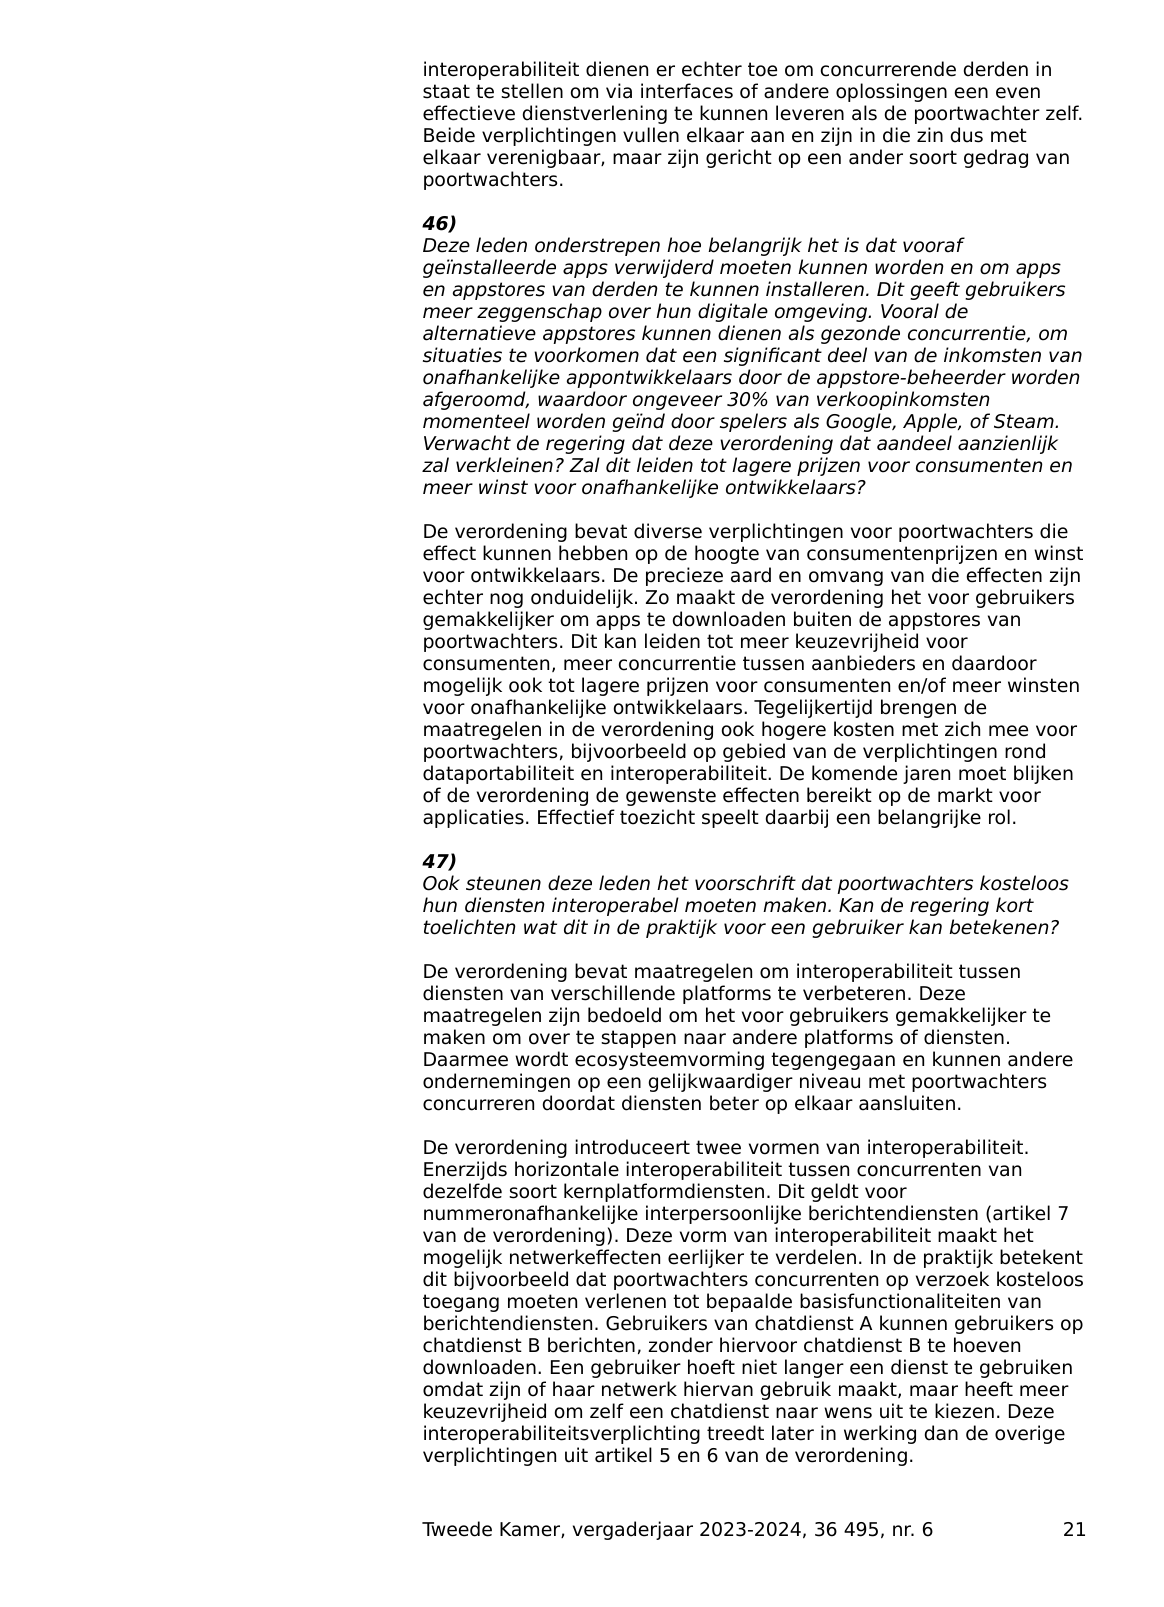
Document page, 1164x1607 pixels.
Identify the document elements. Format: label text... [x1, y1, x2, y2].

text Deze leden onderstrepen hoe belangrijk het is dat vooraf geïnstalleerde apps verwijderd moeten kunnen worden en om apps en appstores van derden te kunnen installeren. Dit geeft gebruikers meer zeggenschap over hun digitale omgeving. Vooral de alternatieve appstores kunnen dienen als gezonde concurrentie, om situaties te voorkomen dat een significant deel van de inkomsten van onafhankelijke appontwikkelaars door de appstore-beheerder worden afgeroomd, waardoor ongeveer 30% van verkoopinkomsten momenteel worden geïnd door spelers als Google, Apple, of Steam. Verwacht de regering dat deze verordening dat aandeel aanzienlijk zal verkleinen? Zal dit leiden tot lagere prijzen voor consumenten en meer winst voor onafhankelijke ontwikkelaars? [422, 235, 1087, 499]
text De verordening bevat maatregelen om interoperabiliteit tussen diensten van verschillende platforms te verbeteren. Deze maatregelen zijn bedoeld om het voor gebruikers gemakkelijker te maken om over te stappen naar andere platforms of diensten. Daarmee wordt ecosysteemvorming tegengegaan en kunnen andere ondernemingen op een gelijkwaardiger niveau met poortwachters concurreren doordat diensten beter op elkaar aansluiten. [422, 961, 1087, 1115]
text interoperabiliteit dienen er echter toe om concurrerende derden in staat te stellen om via interfaces of andere oplossingen een even effectieve dienstverlening te kunnen leveren als de poortwachter zelf. Beide verplichtingen vullen elkaar aan en zijn in die zin dus met elkaar verenigbaar, maar zijn gericht op een ander soort gedrag van poortwachters. [422, 59, 1087, 191]
text Ook steunen deze leden het voorschrift dat poortwachters kosteloos hun diensten interoperabel moeten maken. Kan de regering kort toelichten wat dit in de praktijk voor een gebruiker kan betekenen? [422, 873, 1087, 939]
text De verordening bevat diverse verplichtingen voor poortwachters die effect kunnen hebben op de hoogte van consumentenprijzen en winst voor ontwikkelaars. De precieze aard en omvang van die effecten zijn echter nog onduidelijk. Zo maakt de verordening het voor gebruikers gemakkelijker om apps te downloaden buiten de appstores van poortwachters. Dit kan leiden tot meer keuzevrijheid voor consumenten, meer concurrentie tussen aanbieders en daardoor mogelijk ook tot lagere prijzen voor consumenten en/of meer winsten voor onafhankelijke ontwikkelaars. Tegelijkertijd brengen de maatregelen in de verordening ook hogere kosten met zich mee voor poortwachters, bijvoorbeeld op gebied van de verplichtingen rond dataportabiliteit en interoperabiliteit. De komende jaren moet blijken of de verordening de gewenste effecten bereikt op de markt voor applicaties. Effectief toezicht speelt daarbij een belangrijke rol. [422, 521, 1087, 829]
text De verordening introduceert twee vormen van interoperabiliteit. Enerzijds horizontale interoperabiliteit tussen concurrenten van dezelfde soort kernplatformdiensten. Dit geldt voor nummeronafhankelijke interpersoonlijke berichtendiensten (artikel 7 van de verordening). Deze vorm van interoperabiliteit maakt het mogelijk netwerkeffecten eerlijker te verdelen. In de praktijk betekent dit bijvoorbeeld dat poortwachters concurrenten op verzoek kosteloos toegang moeten verlenen tot bepaalde basisfunctionaliteiten van berichtendiensten. Gebruikers van chatdienst A kunnen gebruikers op chatdienst B berichten, zonder hiervoor chatdienst B te hoeven downloaden. Een gebruiker hoeft niet langer een dienst te gebruiken omdat zijn of haar netwerk hiervan gebruik maakt, maar heeft meer keuzevrijheid om zelf een chatdienst naar wens uit te kiezen. Deze interoperabiliteitsverplichting treedt later in werking dan de overige verplichtingen uit artikel 5 en 6 van de verordening. [422, 1137, 1087, 1467]
text 46) [422, 213, 1087, 235]
text 47) [422, 851, 1087, 873]
